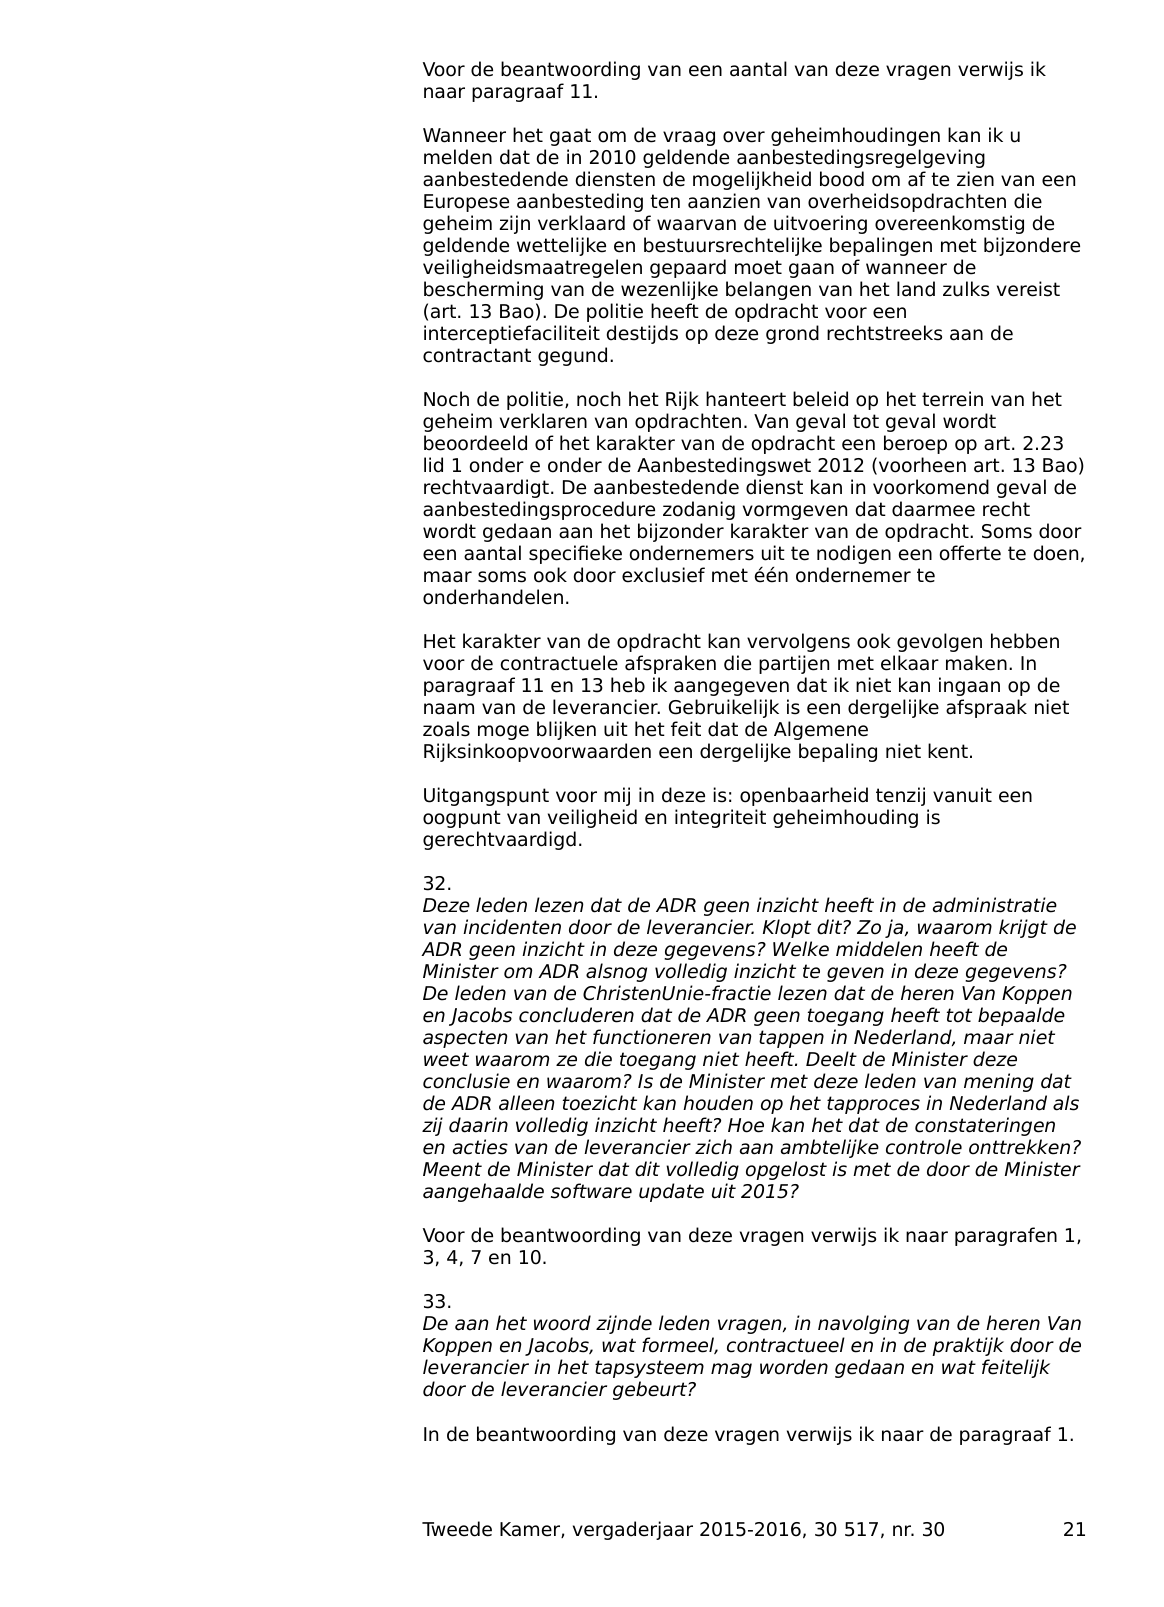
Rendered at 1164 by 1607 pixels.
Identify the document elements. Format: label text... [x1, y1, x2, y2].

text 33. [422, 1291, 1087, 1313]
text Het karakter van de opdracht kan vervolgens ook gevolgen hebben voor de contractuele afspraken die partijen met elkaar maken. In paragraaf 11 en 13 heb ik aangegeven dat ik niet kan ingaan op de naam van de leverancier. Gebruikelijk is een dergelijke afspraak niet zoals moge blijken uit het feit dat de Algemene Rijksinkoopvoorwaarden een dergelijke bepaling niet kent. [422, 631, 1087, 763]
text De leden van de ChristenUnie-fractie lezen dat de heren Van Koppen en Jacobs concluderen dat de ADR geen toegang heeft tot bepaalde aspecten van het functioneren van tappen in Nederland, maar niet weet waarom ze die toegang niet heeft. Deelt de Minister deze conclusie en waarom? Is de Minister met deze leden van mening dat de ADR alleen toezicht kan houden op het tapproces in Nederland als zij daarin volledig inzicht heeft? Hoe kan het dat de constateringen en acties van de leverancier zich aan ambtelijke controle onttrekken? Meent de Minister dat dit volledig opgelost is met de door de Minister aangehaalde software update uit 2015? [422, 983, 1087, 1203]
text Deze leden lezen dat de ADR geen inzicht heeft in de administratie van incidenten door de leverancier. Klopt dit? Zo ja, waarom krijgt de ADR geen inzicht in deze gegevens? Welke middelen heeft de Minister om ADR alsnog volledig inzicht te geven in deze gegevens? [422, 895, 1087, 983]
text In de beantwoording van deze vragen verwijs ik naar de paragraaf 1. [422, 1423, 1087, 1445]
text Uitgangspunt voor mij in deze is: openbaarheid tenzij vanuit een oogpunt van veiligheid en integriteit geheimhouding is gerechtvaardigd. [422, 785, 1087, 851]
text Voor de beantwoording van deze vragen verwijs ik naar paragrafen 1, 3, 4, 7 en 10. [422, 1225, 1087, 1269]
text De aan het woord zijnde leden vragen, in navolging van de heren Van Koppen en Jacobs, wat formeel, contractueel en in de praktijk door de leverancier in het tapsysteem mag worden gedaan en wat feitelijk door de leverancier gebeurt? [422, 1313, 1087, 1401]
text Wanneer het gaat om de vraag over geheimhoudingen kan ik u melden dat de in 2010 geldende aanbestedingsregelgeving aanbestedende diensten de mogelijkheid bood om af te zien van een Europese aanbesteding ten aanzien van overheidsopdrachten die geheim zijn verklaard of waarvan de uitvoering overeenkomstig de geldende wettelijke en bestuursrechtelijke bepalingen met bijzondere veiligheidsmaatregelen gepaard moet gaan of wanneer de bescherming van de wezenlijke belangen van het land zulks vereist (art. 13 Bao). De politie heeft de opdracht voor een interceptiefaciliteit destijds op deze grond rechtstreeks aan de contractant gegund. [422, 125, 1087, 367]
text 32. [422, 873, 1087, 895]
text Voor de beantwoording van een aantal van deze vragen verwijs ik naar paragraaf 11. [422, 59, 1087, 103]
text Noch de politie, noch het Rijk hanteert beleid op het terrein van het geheim verklaren van opdrachten. Van geval tot geval wordt beoordeeld of het karakter van de opdracht een beroep op art. 2.23 lid 1 onder e onder de Aanbestedingswet 2012 (voorheen art. 13 Bao) rechtvaardigt. De aanbestedende dienst kan in voorkomend geval de aanbestedingsprocedure zodanig vormgeven dat daarmee recht wordt gedaan aan het bijzonder karakter van de opdracht. Soms door een aantal specifieke ondernemers uit te nodigen een offerte te doen, maar soms ook door exclusief met één ondernemer te onderhandelen. [422, 389, 1087, 609]
